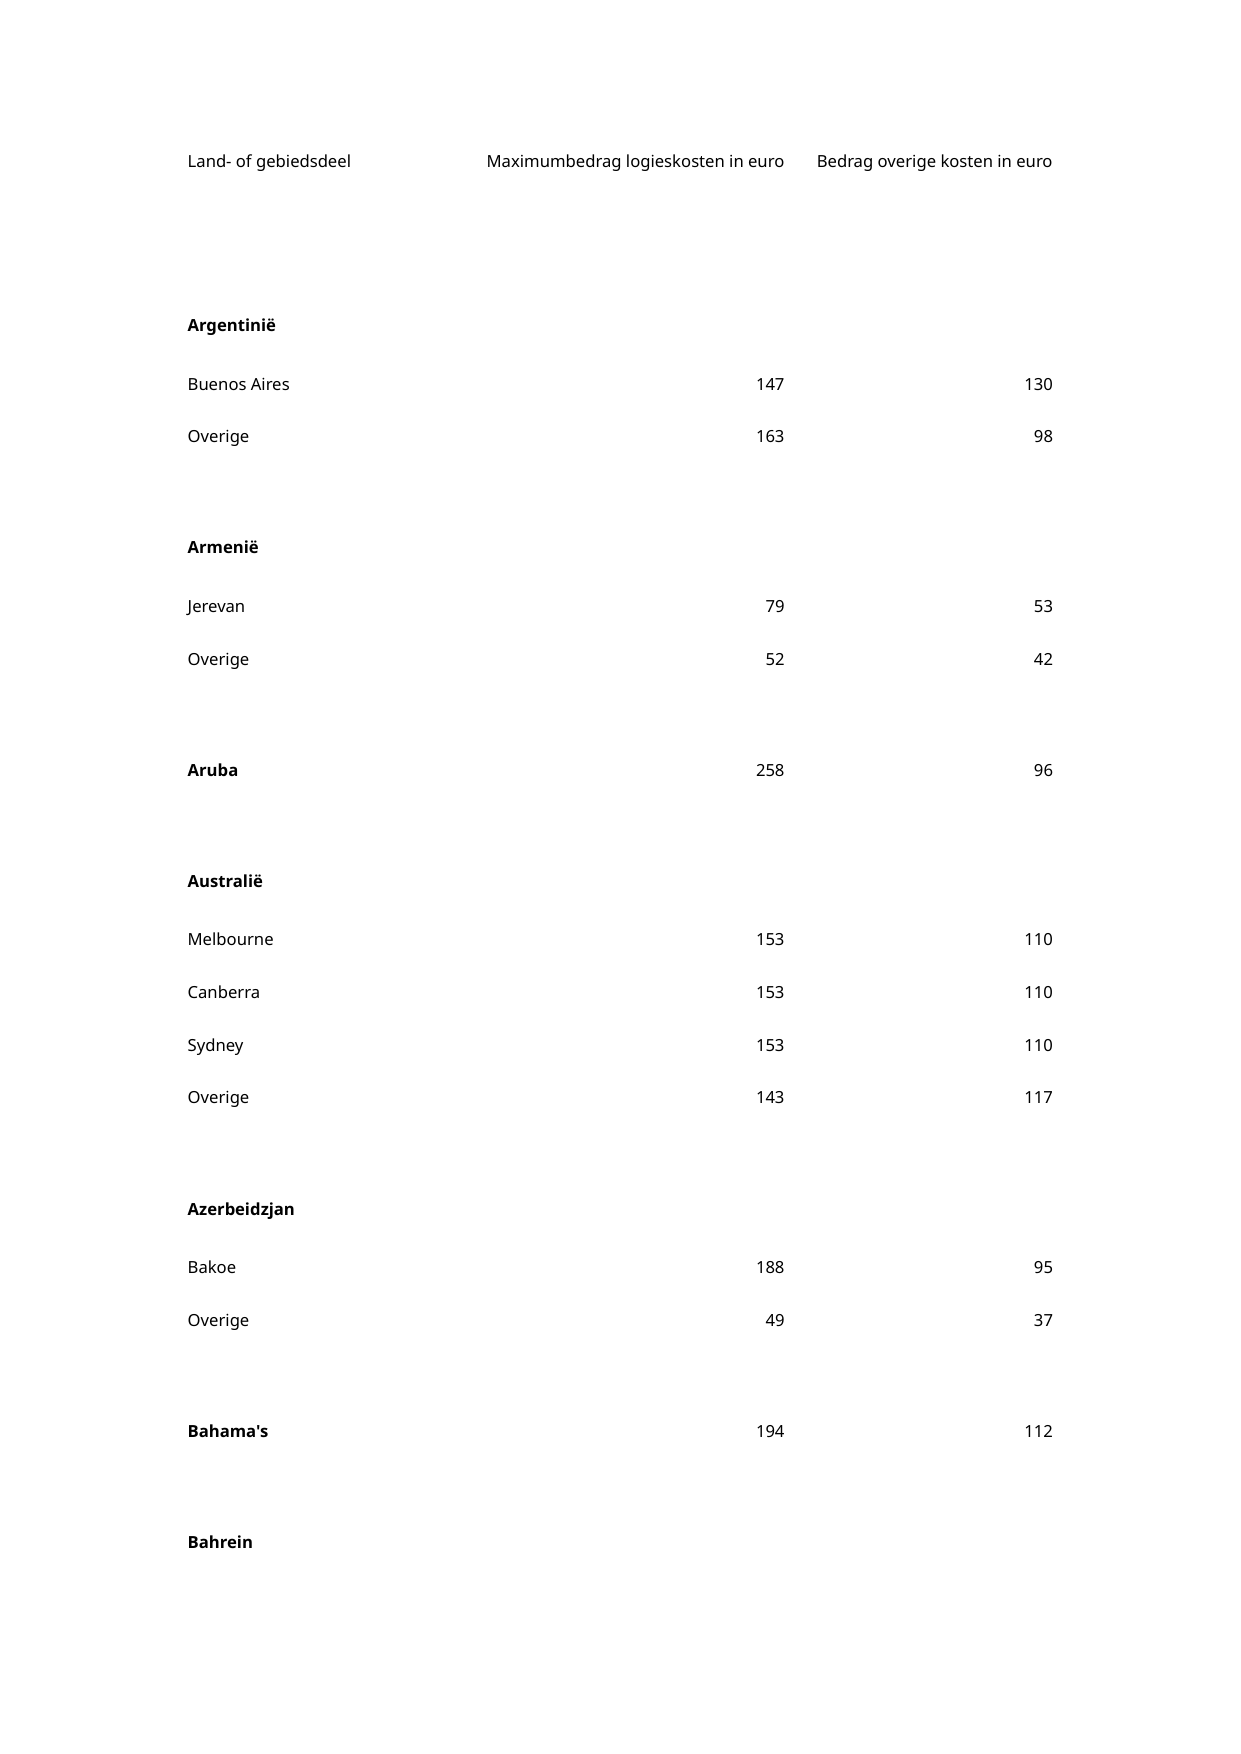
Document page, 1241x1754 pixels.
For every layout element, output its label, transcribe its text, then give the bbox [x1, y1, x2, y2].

table_cell [464, 1472, 784, 1531]
table_cell [464, 478, 784, 536]
table_cell Aruba [188, 759, 464, 811]
table_cell Bahama's [188, 1420, 464, 1472]
table_cell [784, 203, 1053, 255]
table_cell [464, 811, 784, 869]
table_cell [464, 255, 784, 314]
table_cell [784, 478, 1053, 536]
table_cell Armenië [188, 536, 464, 594]
table_cell 95 [784, 1256, 1053, 1308]
table_header Bedrag overige kosten in euro [784, 150, 1053, 203]
table_cell 163 [464, 425, 784, 478]
table_cell [464, 870, 784, 928]
table_cell 153 [464, 981, 784, 1033]
table_header Land- of gebiedsdeel [188, 150, 464, 203]
table_cell [188, 700, 464, 758]
table_cell [784, 1197, 1053, 1256]
table_cell 112 [784, 1420, 1053, 1472]
table_cell 110 [784, 981, 1053, 1033]
table_cell [784, 1472, 1053, 1531]
table_cell 79 [464, 595, 784, 647]
table_cell 98 [784, 425, 1053, 478]
table_cell Sydney [188, 1034, 464, 1086]
table_cell 117 [784, 1086, 1053, 1139]
table_header Maximumbedrag logieskosten in euro [464, 150, 784, 203]
table_cell Bahrein [188, 1531, 464, 1589]
table_cell [188, 255, 464, 314]
table_cell [784, 700, 1053, 758]
table_cell 110 [784, 1034, 1053, 1086]
table_cell 153 [464, 1034, 784, 1086]
table_cell [464, 1531, 784, 1589]
table_cell Overige [188, 425, 464, 478]
table_cell Canberra [188, 981, 464, 1033]
table_cell 110 [784, 928, 1053, 981]
table_cell [464, 314, 784, 372]
table_cell 96 [784, 759, 1053, 811]
table_cell 49 [464, 1309, 784, 1361]
table_cell [464, 1139, 784, 1197]
table_cell [464, 536, 784, 594]
table_cell 52 [464, 647, 784, 700]
table_cell [784, 811, 1053, 869]
table_cell [784, 536, 1053, 594]
table_cell [464, 1197, 784, 1256]
table_cell [188, 811, 464, 869]
table_cell [188, 478, 464, 536]
table_cell [784, 255, 1053, 314]
table_cell Bakoe [188, 1256, 464, 1308]
table_cell Overige [188, 647, 464, 700]
table_cell [784, 1531, 1053, 1589]
table_cell [464, 203, 784, 255]
table_cell Buenos Aires [188, 372, 464, 425]
table_cell Jerevan [188, 595, 464, 647]
table_cell 143 [464, 1086, 784, 1139]
table_cell [784, 1139, 1053, 1197]
table_cell [464, 1361, 784, 1419]
table_cell 147 [464, 372, 784, 425]
table_cell 188 [464, 1256, 784, 1308]
table_cell 42 [784, 647, 1053, 700]
table_cell [188, 1139, 464, 1197]
table_cell Overige [188, 1309, 464, 1361]
table_cell [784, 314, 1053, 372]
table_cell Argentinië [188, 314, 464, 372]
table_cell [464, 700, 784, 758]
table_cell [784, 1361, 1053, 1419]
table_cell 153 [464, 928, 784, 981]
table_cell 194 [464, 1420, 784, 1472]
table_cell Azerbeidzjan [188, 1197, 464, 1256]
table_cell [784, 870, 1053, 928]
table_cell 258 [464, 759, 784, 811]
table_cell [188, 203, 464, 255]
table_cell [188, 1361, 464, 1419]
table_cell [188, 1472, 464, 1531]
table_cell 130 [784, 372, 1053, 425]
table_cell 53 [784, 595, 1053, 647]
table_cell Overige [188, 1086, 464, 1139]
table_cell 37 [784, 1309, 1053, 1361]
table_cell Australië [188, 870, 464, 928]
table_cell Melbourne [188, 928, 464, 981]
